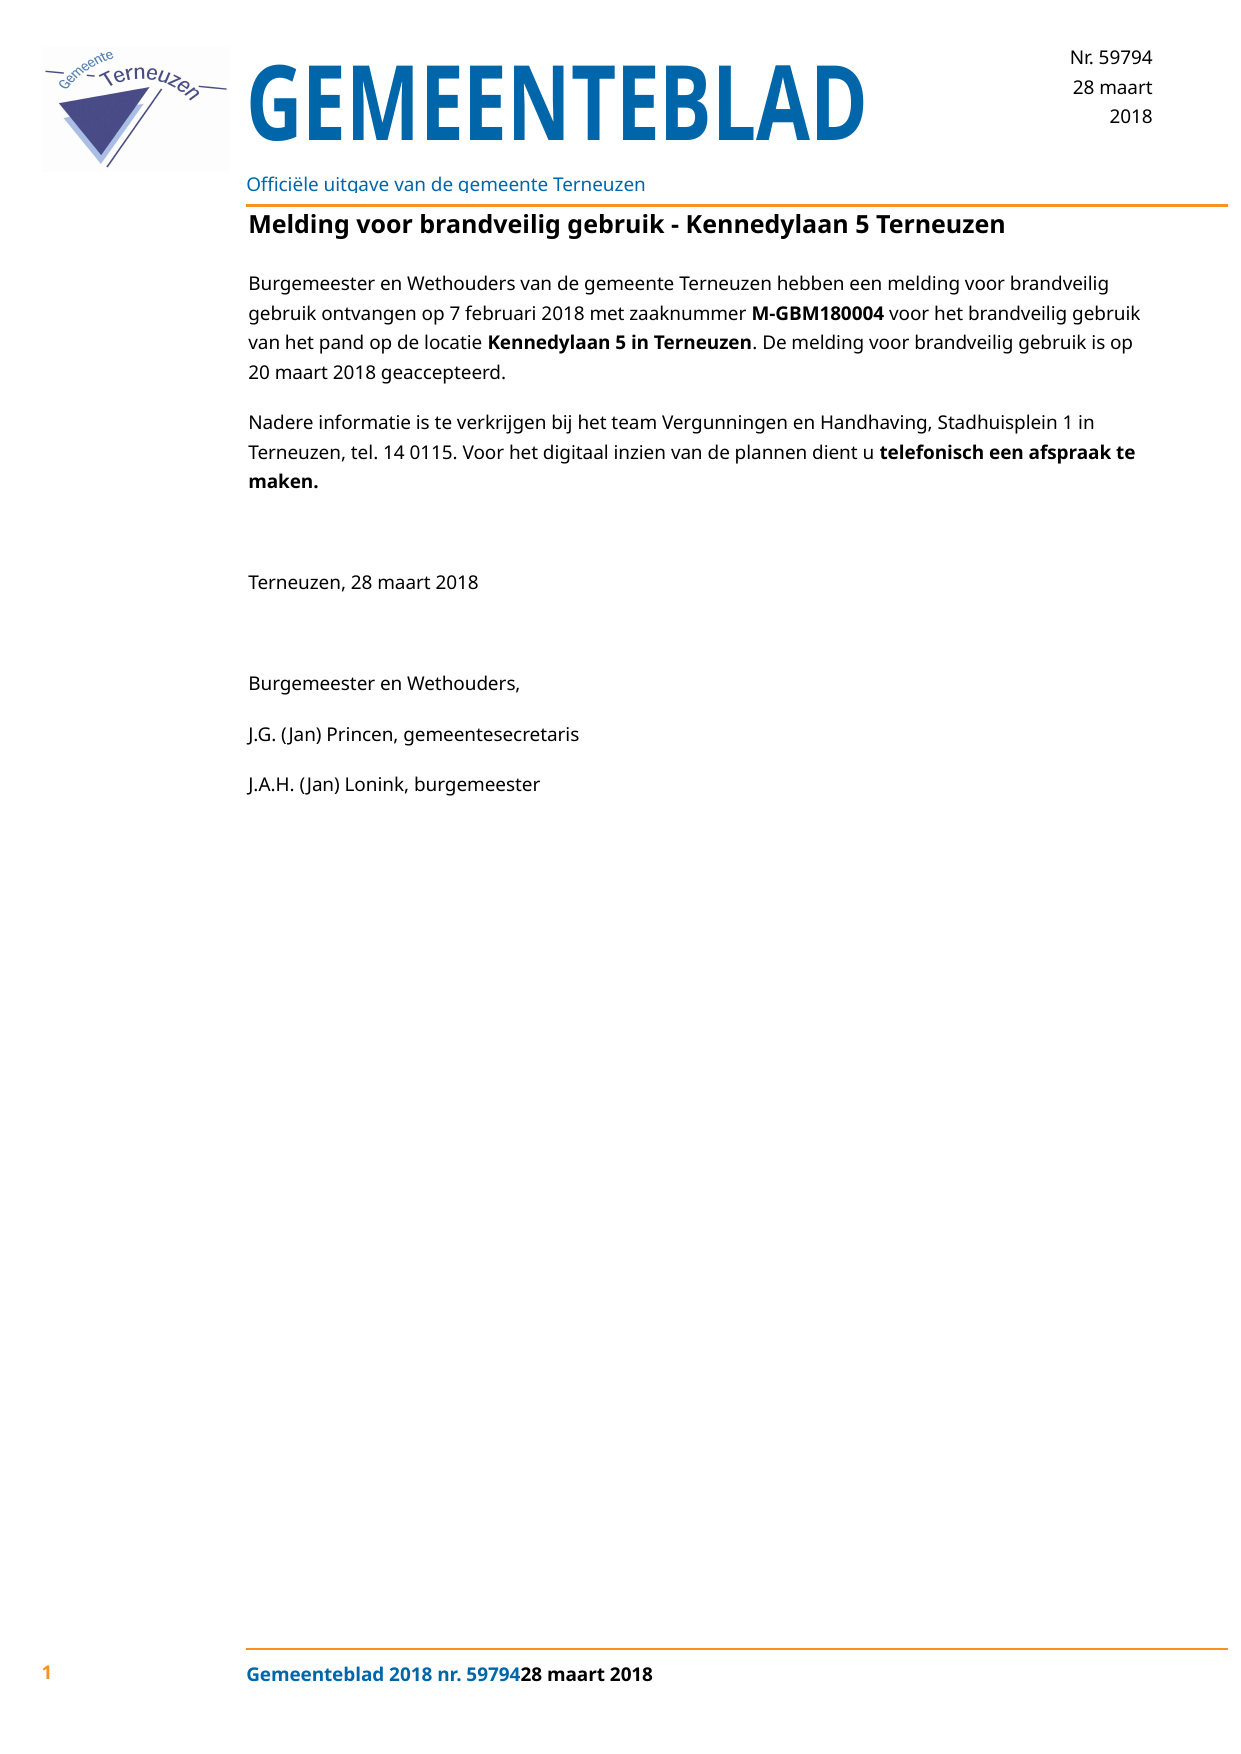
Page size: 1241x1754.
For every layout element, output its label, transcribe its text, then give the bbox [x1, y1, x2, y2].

text Nadere informatie is te verkrijgen bij het team Vergunningen en Handhaving, Stadhuisplein 1 in Terneuzen, tel. 14 0115. Voor het digitaal inzien van de plannen dient u telefonisch een afspraak te maken. [248, 409, 1152, 494]
text Terneuzen, 28 maart 2018 [248, 569, 1152, 595]
text Burgemeester en Wethouders, [248, 670, 1152, 696]
text J.G. (Jan) Princen, gemeentesecretaris [248, 721, 1152, 746]
text Burgemeester en Wethouders van de gemeente Terneuzen hebben een melding voor brandveilig gebruik ontvangen op 7 februari 2018 met zaaknummer M-GBM180004 voor het brandveilig gebruik van het pand op de locatie Kennedylaan 5 in Terneuzen. De melding voor brandveilig gebruik is op 20 maart 2018 geaccepteerd. [248, 270, 1152, 385]
text J.A.H. (Jan) Lonink, burgemeester [248, 771, 1152, 797]
text Melding voor brandveilig gebruik - Kennedylaan 5 Terneuzen [248, 207, 1152, 241]
picture [41, 47, 231, 172]
